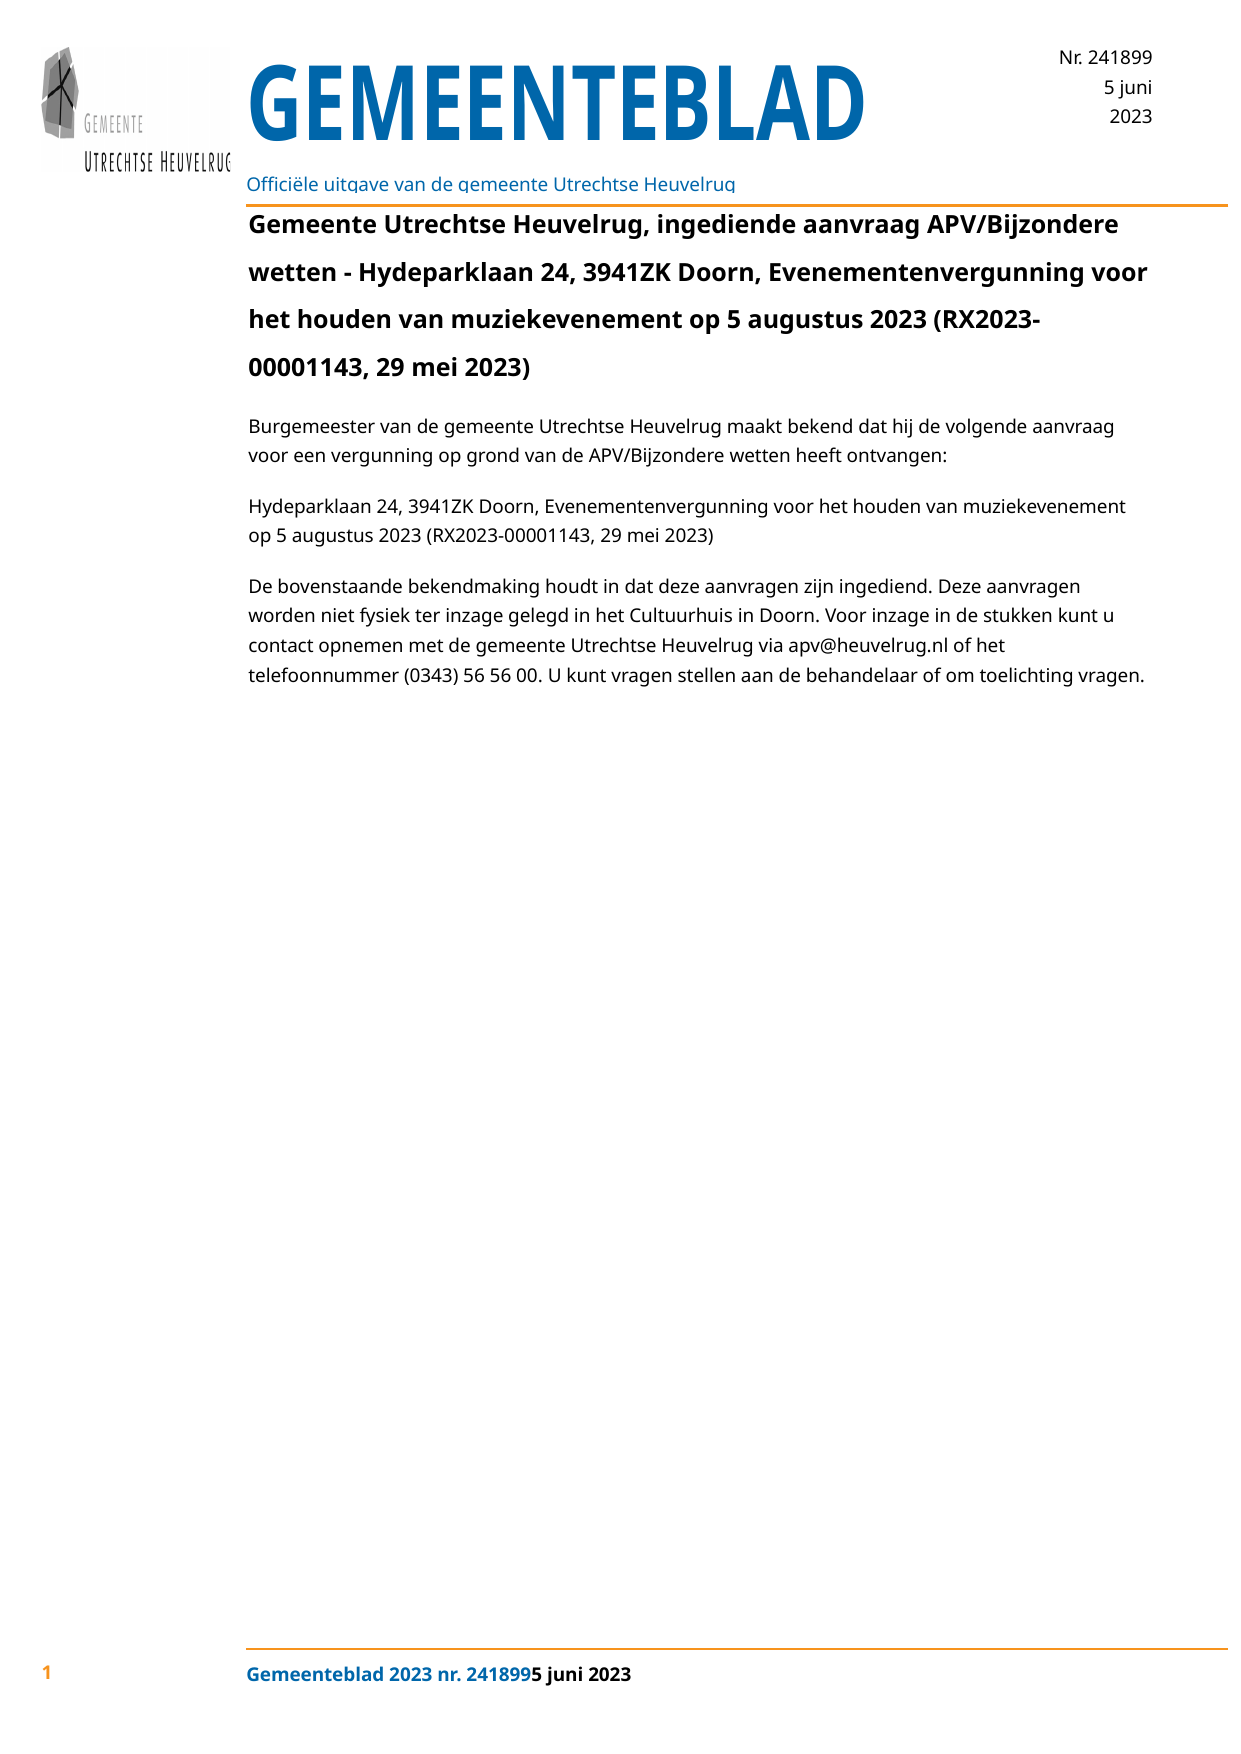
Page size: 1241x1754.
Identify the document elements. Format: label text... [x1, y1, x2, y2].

text Gemeente Utrechtse Heuvelrug, ingediende aanvraag APV/Bijzondere wetten - Hydeparklaan 24, 3941ZK Doorn, Evenementenvergunning voor het houden van muziekevenement op 5 augustus 2023 (RX2023-00001143, 29 mei 2023) [248, 207, 1152, 384]
picture [41, 47, 231, 172]
text Burgemeester van de gemeente Utrechtse Heuvelrug maakt bekend dat hij de volgende aanvraag voor een vergunning op grond van de APV/Bijzondere wetten heeft ontvangen: [248, 413, 1152, 468]
text Hydeparklaan 24, 3941ZK Doorn, Evenementenvergunning voor het houden van muziekevenement op 5 augustus 2023 (RX2023-00001143, 29 mei 2023) [248, 493, 1152, 548]
text De bovenstaande bekendmaking houdt in dat deze aanvragen zijn ingediend. Deze aanvragen worden niet fysiek ter inzage gelegd in het Cultuurhuis in Doorn. Voor inzage in de stukken kunt u contact opnemen met de gemeente Utrechtse Heuvelrug via apv@heuvelrug.nl of het telefoonnummer (0343) 56 56 00. U kunt vragen stellen aan de behandelaar of om toelichting vragen. [248, 573, 1152, 688]
